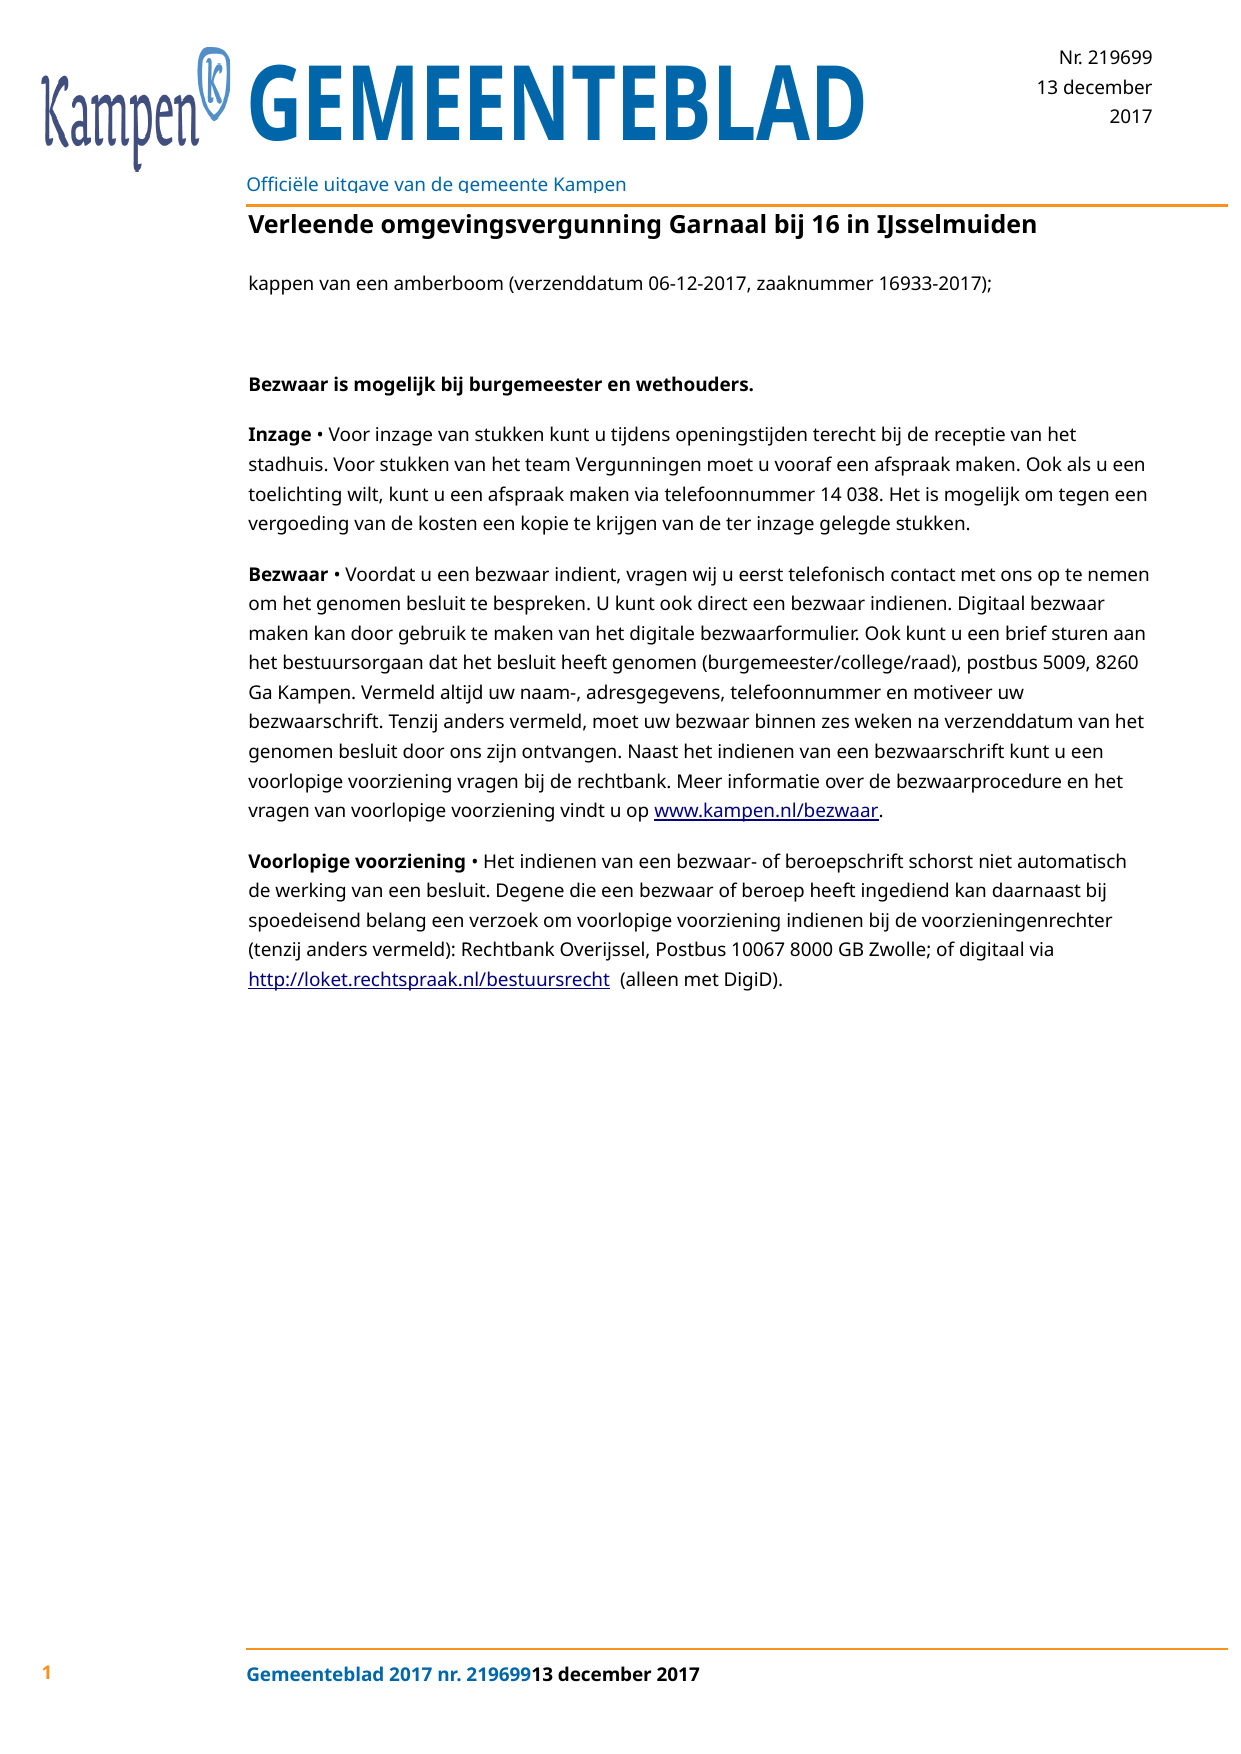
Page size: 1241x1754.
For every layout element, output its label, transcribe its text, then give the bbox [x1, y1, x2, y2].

text Inzage • Voor inzage van stukken kunt u tijdens openingstijden terecht bij de receptie van het stadhuis. Voor stukken van het team Vergunningen moet u vooraf een afspraak maken. Ook als u een toelichting wilt, kunt u een afspraak maken via telefoonnummer 14 038. Het is mogelijk om tegen een vergoeding van de kosten een kopie te krijgen van de ter inzage gelegde stukken. [248, 422, 1152, 536]
text Bezwaar is mogelijk bij burgemeester en wethouders. [248, 371, 1152, 397]
text kappen van een amberboom (verzenddatum 06-12-2017, zaaknummer 16933-2017); [248, 270, 1152, 296]
text Voorlopige voorziening • Het indienen van een bezwaar- of beroepschrift schorst niet automatisch de werking van een besluit. Degene die een bezwaar of beroep heeft ingediend kan daarnaast bij spoedeisend belang een verzoek om voorlopige voorziening indienen bij de voorzieningenrechter (tenzij anders vermeld): Rechtbank Overijssel, Postbus 10067 8000 GB Zwolle; of digitaal via http://loket.rechtspraak.nl/bestuursrecht (alleen met DigiD). [248, 848, 1152, 992]
text Bezwaar • Voordat u een bezwaar indient, vragen wij u eerst telefonisch contact met ons op te nemen om het genomen besluit te bespreken. U kunt ook direct een bezwaar indienen. Digitaal bezwaar maken kan door gebruik te maken van het digitale bezwaarformulier. Ook kunt u een brief sturen aan het bestuursorgaan dat het besluit heeft genomen (burgemeester/college/raad), postbus 5009, 8260 Ga Kampen. Vermeld altijd uw naam-, adresgegevens, telefoonnummer en motiveer uw bezwaarschrift. Tenzij anders vermeld, moet uw bezwaar binnen zes weken na verzenddatum van het genomen besluit door ons zijn ontvangen. Naast het indienen van een bezwaarschrift kunt u een voorlopige voorziening vragen bij de rechtbank. Meer informatie over de bezwaarprocedure en het vragen van voorlopige voorziening vindt u op www.kampen.nl/bezwaar. [248, 561, 1152, 823]
picture [41, 47, 231, 172]
text Verleende omgevingsvergunning Garnaal bij 16 in IJsselmuiden [248, 207, 1152, 241]
